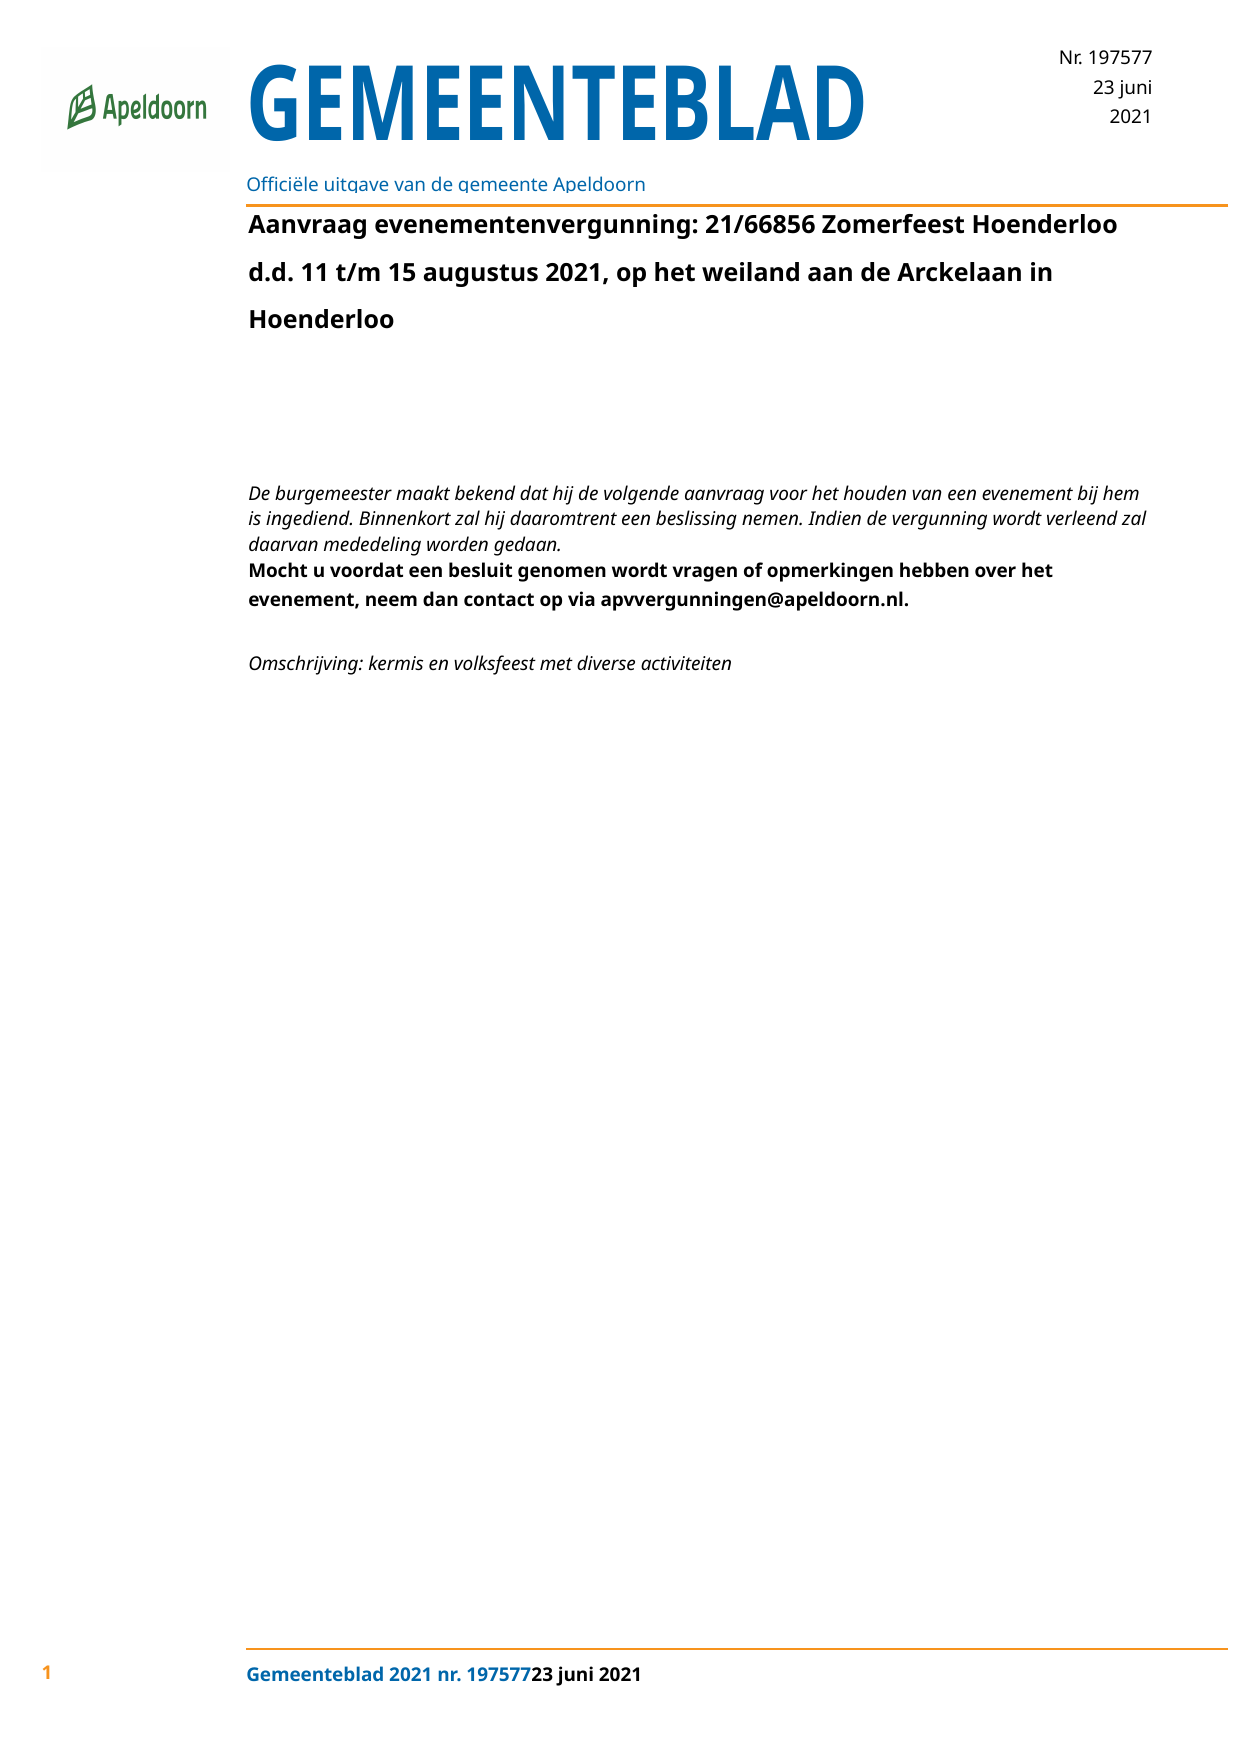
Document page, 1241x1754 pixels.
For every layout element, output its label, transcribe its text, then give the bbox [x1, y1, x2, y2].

text De burgemeester maakt bekend dat hij de volgende aanvraag voor het houden van een evenement bij hem is ingediend. Binnenkort zal hij daaromtrent een beslissing nemen. Indien de vergunning wordt verleend zal daarvan mededeling worden gedaan. [248, 480, 1152, 557]
text Mocht u voordat een besluit genomen wordt vragen of opmerkingen hebben over het evenement, neem dan contact op via apvvergunningen@apeldoorn.nl. [248, 557, 1152, 612]
picture [41, 47, 231, 172]
text Omschrijving: kermis en volksfeest met diverse activiteiten [248, 651, 1152, 676]
text Aanvraag evenementenvergunning: 21/66856 Zomerfeest Hoenderloo d.d. 11 t/m 15 augustus 2021, op het weiland aan de Arckelaan in Hoenderloo [248, 207, 1152, 336]
